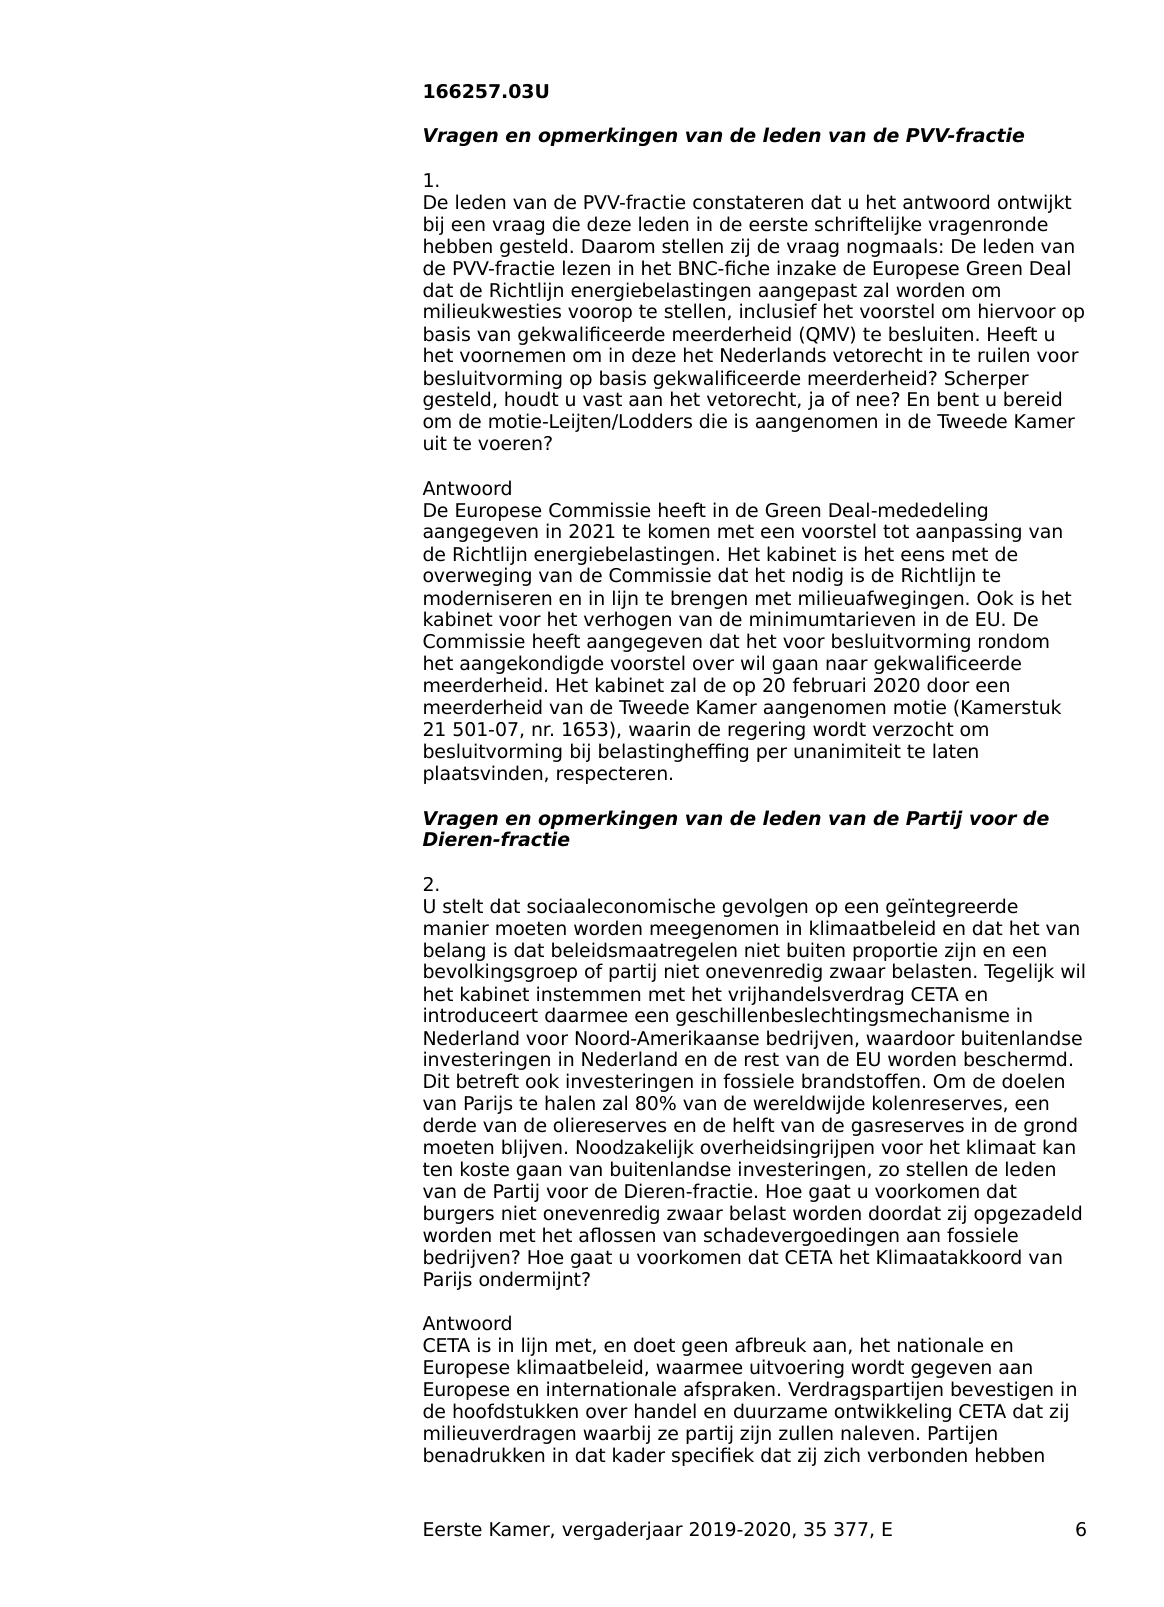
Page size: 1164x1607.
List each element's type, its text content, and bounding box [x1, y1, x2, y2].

text CETA is in lijn met, en doet geen afbreuk aan, het nationale en Europese klimaatbeleid, waarmee uitvoering wordt gegeven aan Europese en internationale afspraken. Verdragspartijen bevestigen in de hoofdstukken over handel en duurzame ontwikkeling CETA dat zij milieuverdragen waarbij ze partij zijn zullen naleven. Partijen benadrukken in dat kader specifiek dat zij zich verbonden hebben [422, 1335, 1087, 1467]
subtitle Vragen en opmerkingen van de leden van de PVV-fractie [422, 125, 1087, 147]
text De Europese Commissie heeft in de Green Deal-mededeling aangegeven in 2021 te komen met een voorstel tot aanpassing van de Richtlijn energiebelastingen. Het kabinet is het eens met de overweging van de Commissie dat het nodig is de Richtlijn te moderniseren en in lijn te brengen met milieuafwegingen. Ook is het kabinet voor het verhogen van de minimumtarieven in de EU. De Commissie heeft aangegeven dat het voor besluitvorming rondom het aangekondigde voorstel over wil gaan naar gekwalificeerde meerderheid. Het kabinet zal de op 20 februari 2020 door een meerderheid van de Tweede Kamer aangenomen motie (Kamerstuk 21 501-07, nr. 1653), waarin de regering wordt verzocht om besluitvorming bij belastingheffing per unanimiteit te laten plaatsvinden, respecteren. [422, 499, 1087, 785]
text Antwoord [422, 1313, 1087, 1335]
text 1. [422, 169, 1087, 192]
text 2. [422, 873, 1087, 896]
text U stelt dat sociaaleconomische gevolgen op een geïntegreerde manier moeten worden meegenomen in klimaatbeleid en dat het van belang is dat beleidsmaatregelen niet buiten proportie zijn en een bevolkingsgroep of partij niet onevenredig zwaar belasten. Tegelijk wil het kabinet instemmen met het vrijhandelsverdrag CETA en introduceert daarmee een geschillenbeslechtingsmechanisme in Nederland voor Noord-Amerikaanse bedrijven, waardoor buitenlandse investeringen in Nederland en de rest van de EU worden beschermd. Dit betreft ook investeringen in fossiele brandstoffen. Om de doelen van Parijs te halen zal 80% van de wereldwijde kolenreserves, een derde van de oliereserves en de helft van de gasreserves in de grond moeten blijven. Noodzakelijk overheidsingrijpen voor het klimaat kan ten koste gaan van buitenlandse investeringen, zo stellen de leden van de Partij voor de Dieren-fractie. Hoe gaat u voorkomen dat burgers niet onevenredig zwaar belast worden doordat zij opgezadeld worden met het aflossen van schadevergoedingen aan fossiele bedrijven? Hoe gaat u voorkomen dat CETA het Klimaatakkoord van Parijs ondermijnt? [422, 896, 1087, 1291]
text De leden van de PVV-fractie constateren dat u het antwoord ontwijkt bij een vraag die deze leden in de eerste schriftelijke vragenronde hebben gesteld. Daarom stellen zij de vraag nogmaals: De leden van de PVV-fractie lezen in het BNC-fiche inzake de Europese Green Deal dat de Richtlijn energiebelastingen aangepast zal worden om milieukwesties voorop te stellen, inclusief het voorstel om hiervoor op basis van gekwalificeerde meerderheid (QMV) te besluiten. Heeft u het voornemen om in deze het Nederlands vetorecht in te ruilen voor besluitvorming op basis gekwalificeerde meerderheid? Scherper gesteld, houdt u vast aan het vetorecht, ja of nee? En bent u bereid om de motie-Leijten/Lodders die is aangenomen in de Tweede Kamer uit te voeren? [422, 192, 1087, 455]
subtitle Vragen en opmerkingen van de leden van de Partij voor de Dieren-fractie [422, 807, 1087, 851]
text Antwoord [422, 477, 1087, 499]
subtitle 166257.03U [422, 81, 1087, 103]
